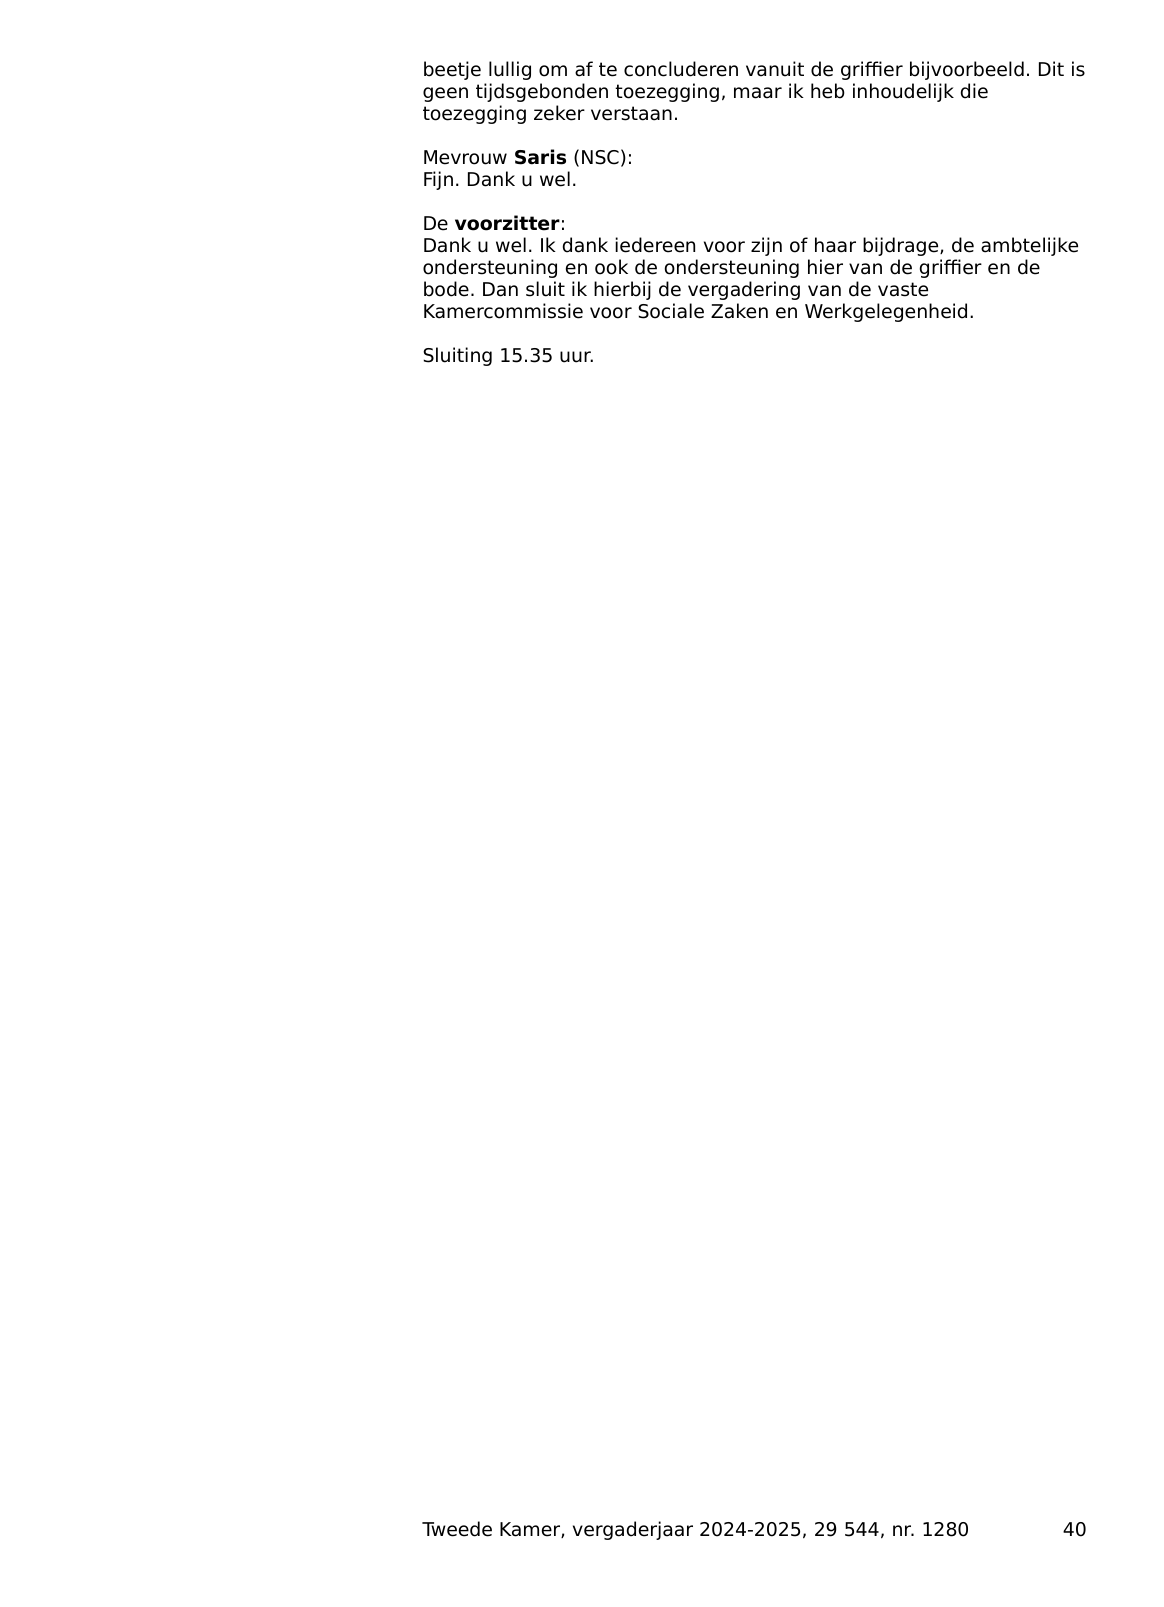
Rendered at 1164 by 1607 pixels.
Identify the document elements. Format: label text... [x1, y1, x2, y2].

text Fijn. Dank u wel. [422, 169, 1087, 191]
text beetje lullig om af te concluderen vanuit de griffier bijvoorbeeld. Dit is geen tijdsgebonden toezegging, maar ik heb inhoudelijk die toezegging zeker verstaan. [422, 59, 1087, 125]
text Mevrouw Saris (NSC): [422, 147, 1087, 169]
text Sluiting 15.35 uur. [422, 345, 1087, 367]
text Dank u wel. Ik dank iedereen voor zijn of haar bijdrage, de ambtelijke ondersteuning en ook de ondersteuning hier van de griffier en de bode. Dan sluit ik hierbij de vergadering van de vaste Kamercommissie voor Sociale Zaken en Werkgelegenheid. [422, 235, 1087, 323]
text De voorzitter: [422, 213, 1087, 235]
